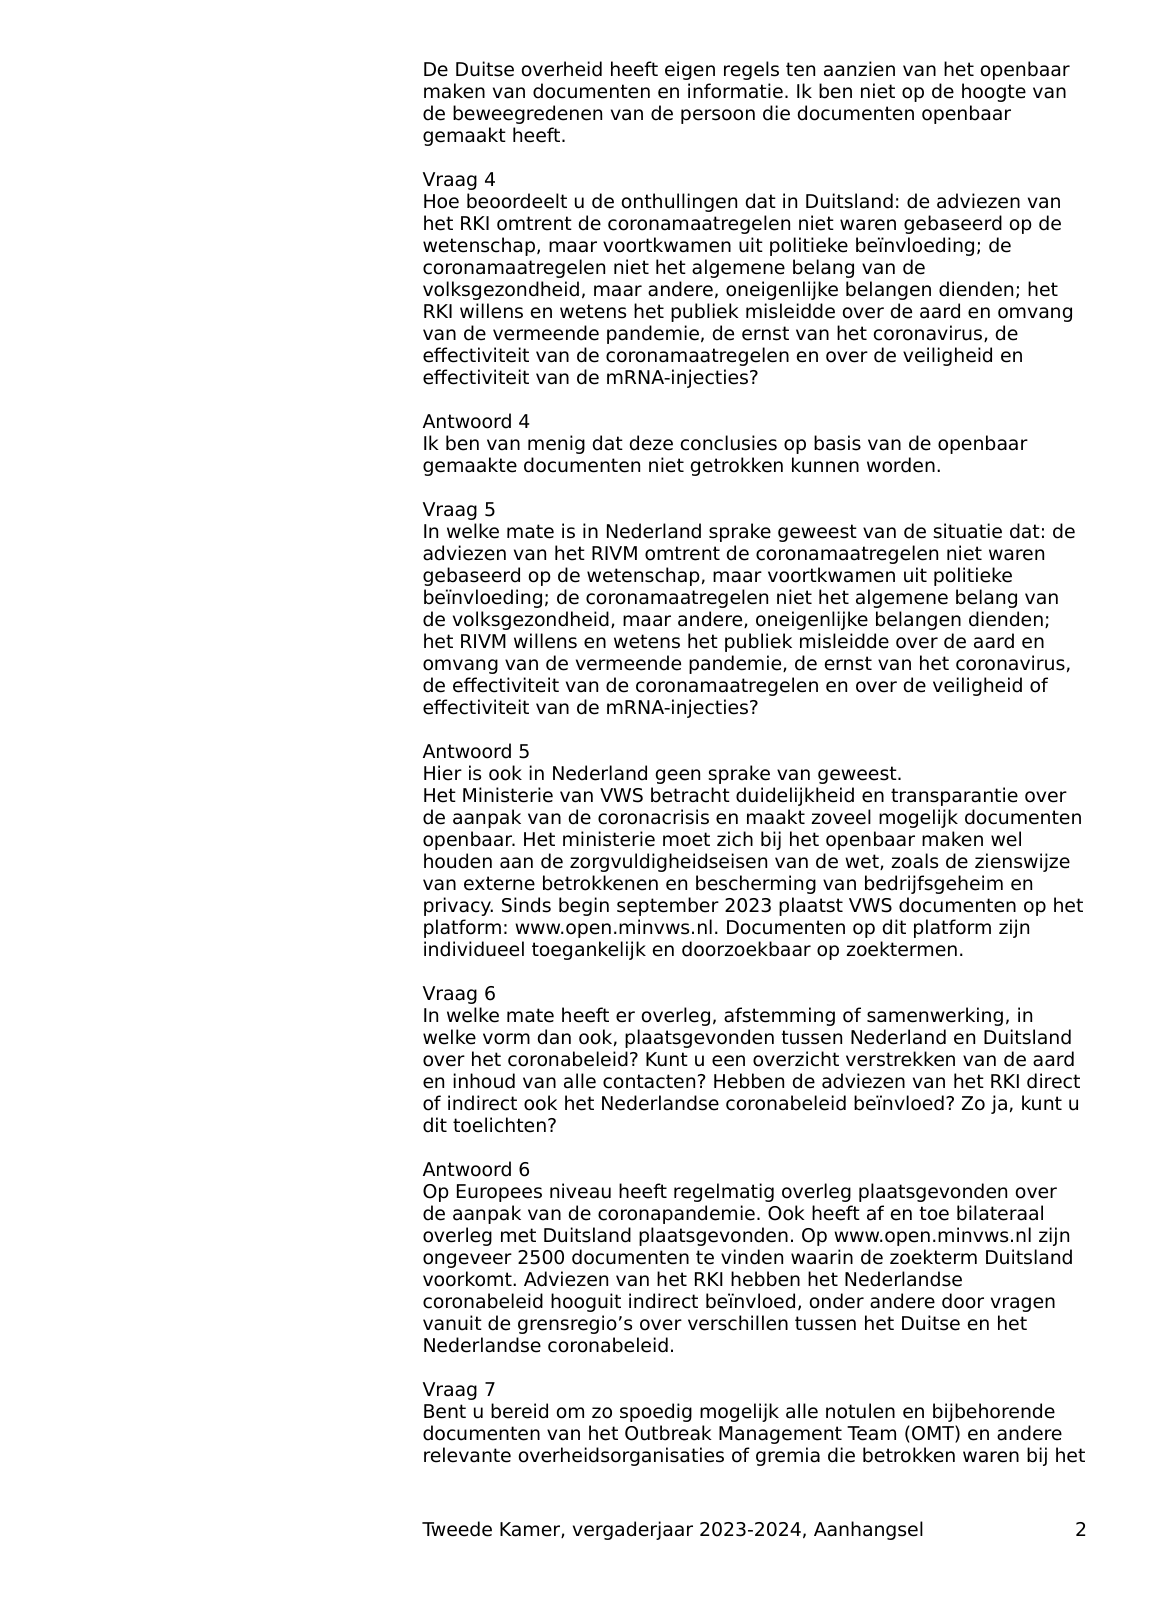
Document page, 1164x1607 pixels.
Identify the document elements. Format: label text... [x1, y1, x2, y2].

text In welke mate heeft er overleg, afstemming of samenwerking, in welke vorm dan ook, plaatsgevonden tussen Nederland en Duitsland over het coronabeleid? Kunt u een overzicht verstrekken van de aard en inhoud van alle contacten? Hebben de adviezen van het RKI direct of indirect ook het Nederlandse coronabeleid beïnvloed? Zo ja, kunt u dit toelichten? [422, 1005, 1087, 1137]
text Antwoord 6 [422, 1159, 1087, 1181]
text Hier is ook in Nederland geen sprake van geweest. [422, 763, 1087, 785]
text In welke mate is in Nederland sprake geweest van de situatie dat: de adviezen van het RIVM omtrent de coronamaatregelen niet waren gebaseerd op de wetenschap, maar voortkwamen uit politieke beïnvloeding; de coronamaatregelen niet het algemene belang van de volksgezondheid, maar andere, oneigenlijke belangen dienden; het RIVM willens en wetens het publiek misleidde over de aard en omvang van de vermeende pandemie, de ernst van het coronavirus, de effectiviteit van de coronamaatregelen en over de veiligheid of effectiviteit van de mRNA-injecties? [422, 521, 1087, 719]
text Het Ministerie van VWS betracht duidelijkheid en transparantie over de aanpak van de coronacrisis en maakt zoveel mogelijk documenten openbaar. Het ministerie moet zich bij het openbaar maken wel houden aan de zorgvuldigheidseisen van de wet, zoals de zienswijze van externe betrokkenen en bescherming van bedrijfsgeheim en privacy. Sinds begin september 2023 plaatst VWS documenten op het platform: www.open.minvws.nl. Documenten op dit platform zijn individueel toegankelijk en doorzoekbaar op zoektermen. [422, 785, 1087, 961]
text Vraag 6 [422, 983, 1087, 1005]
text Antwoord 5 [422, 741, 1087, 763]
text De Duitse overheid heeft eigen regels ten aanzien van het openbaar maken van documenten en informatie. Ik ben niet op de hoogte van de beweegredenen van de persoon die documenten openbaar gemaakt heeft. [422, 59, 1087, 147]
text Vraag 4 [422, 169, 1087, 191]
text Vraag 7 [422, 1379, 1087, 1401]
text Vraag 5 [422, 499, 1087, 521]
text Op Europees niveau heeft regelmatig overleg plaatsgevonden over de aanpak van de coronapandemie. Ook heeft af en toe bilateraal overleg met Duitsland plaatsgevonden. Op www.open.minvws.nl zijn ongeveer 2500 documenten te vinden waarin de zoekterm Duitsland voorkomt. Adviezen van het RKI hebben het Nederlandse coronabeleid hooguit indirect beïnvloed, onder andere door vragen vanuit de grensregio’s over verschillen tussen het Duitse en het Nederlandse coronabeleid. [422, 1181, 1087, 1357]
text Antwoord 4 [422, 411, 1087, 433]
text Bent u bereid om zo spoedig mogelijk alle notulen en bijbehorende documenten van het Outbreak Management Team (OMT) en andere relevante overheidsorganisaties of gremia die betrokken waren bij het [422, 1401, 1087, 1467]
text Ik ben van menig dat deze conclusies op basis van de openbaar gemaakte documenten niet getrokken kunnen worden. [422, 433, 1087, 477]
text Hoe beoordeelt u de onthullingen dat in Duitsland: de adviezen van het RKI omtrent de coronamaatregelen niet waren gebaseerd op de wetenschap, maar voortkwamen uit politieke beïnvloeding; de coronamaatregelen niet het algemene belang van de volksgezondheid, maar andere, oneigenlijke belangen dienden; het RKI willens en wetens het publiek misleidde over de aard en omvang van de vermeende pandemie, de ernst van het coronavirus, de effectiviteit van de coronamaatregelen en over de veiligheid en effectiviteit van de mRNA-injecties? [422, 191, 1087, 389]
